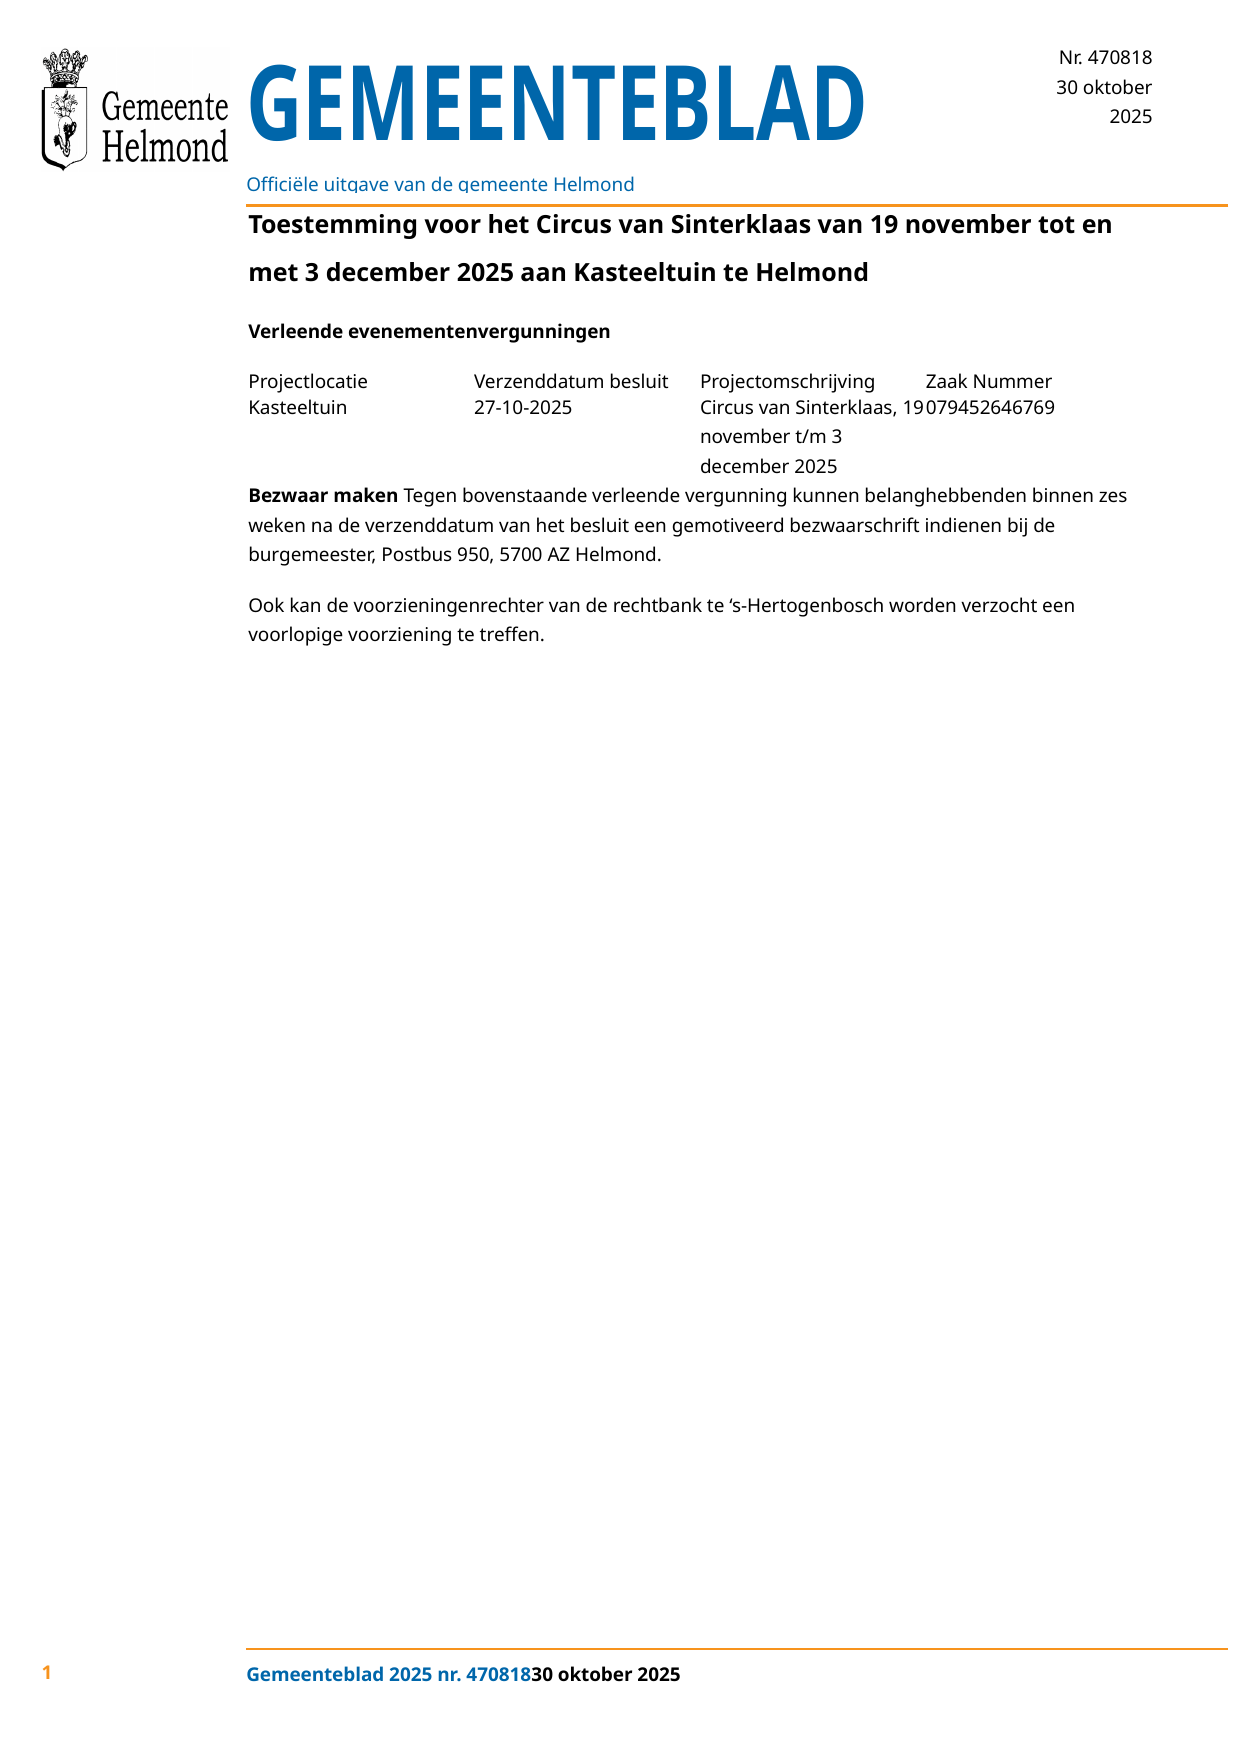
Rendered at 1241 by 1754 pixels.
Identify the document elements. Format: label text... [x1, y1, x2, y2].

picture [41, 47, 231, 172]
table_header Zaak Nummer [926, 369, 1152, 394]
table_cell Kasteeltuin [248, 394, 474, 479]
table_header Verzenddatum besluit [474, 369, 700, 394]
text Bezwaar maken Tegen bovenstaande verleende vergunning kunnen belanghebbenden binnen zes weken na de verzenddatum van het besluit een gemotiveerd bezwaarschrift indienen bij de burgemeester, Postbus 950, 5700 AZ Helmond. [248, 482, 1152, 567]
text Verleende evenementenvergunningen [248, 318, 1152, 344]
table_cell Circus van Sinterklaas, 19 november t/m 3 december 2025 [700, 394, 926, 479]
table_header Projectlocatie [248, 369, 474, 394]
table_header Projectomschrijving [700, 369, 926, 394]
text Ook kan de voorzieningenrechter van de rechtbank te ‘s-Hertogenbosch worden verzocht een voorlopige voorziening te treffen. [248, 592, 1152, 647]
table_cell 27-10-2025 [474, 394, 700, 479]
text Toestemming voor het Circus van Sinterklaas van 19 november tot en met 3 december 2025 aan Kasteeltuin te Helmond [248, 207, 1152, 288]
table_cell 079452646769 [926, 394, 1152, 479]
